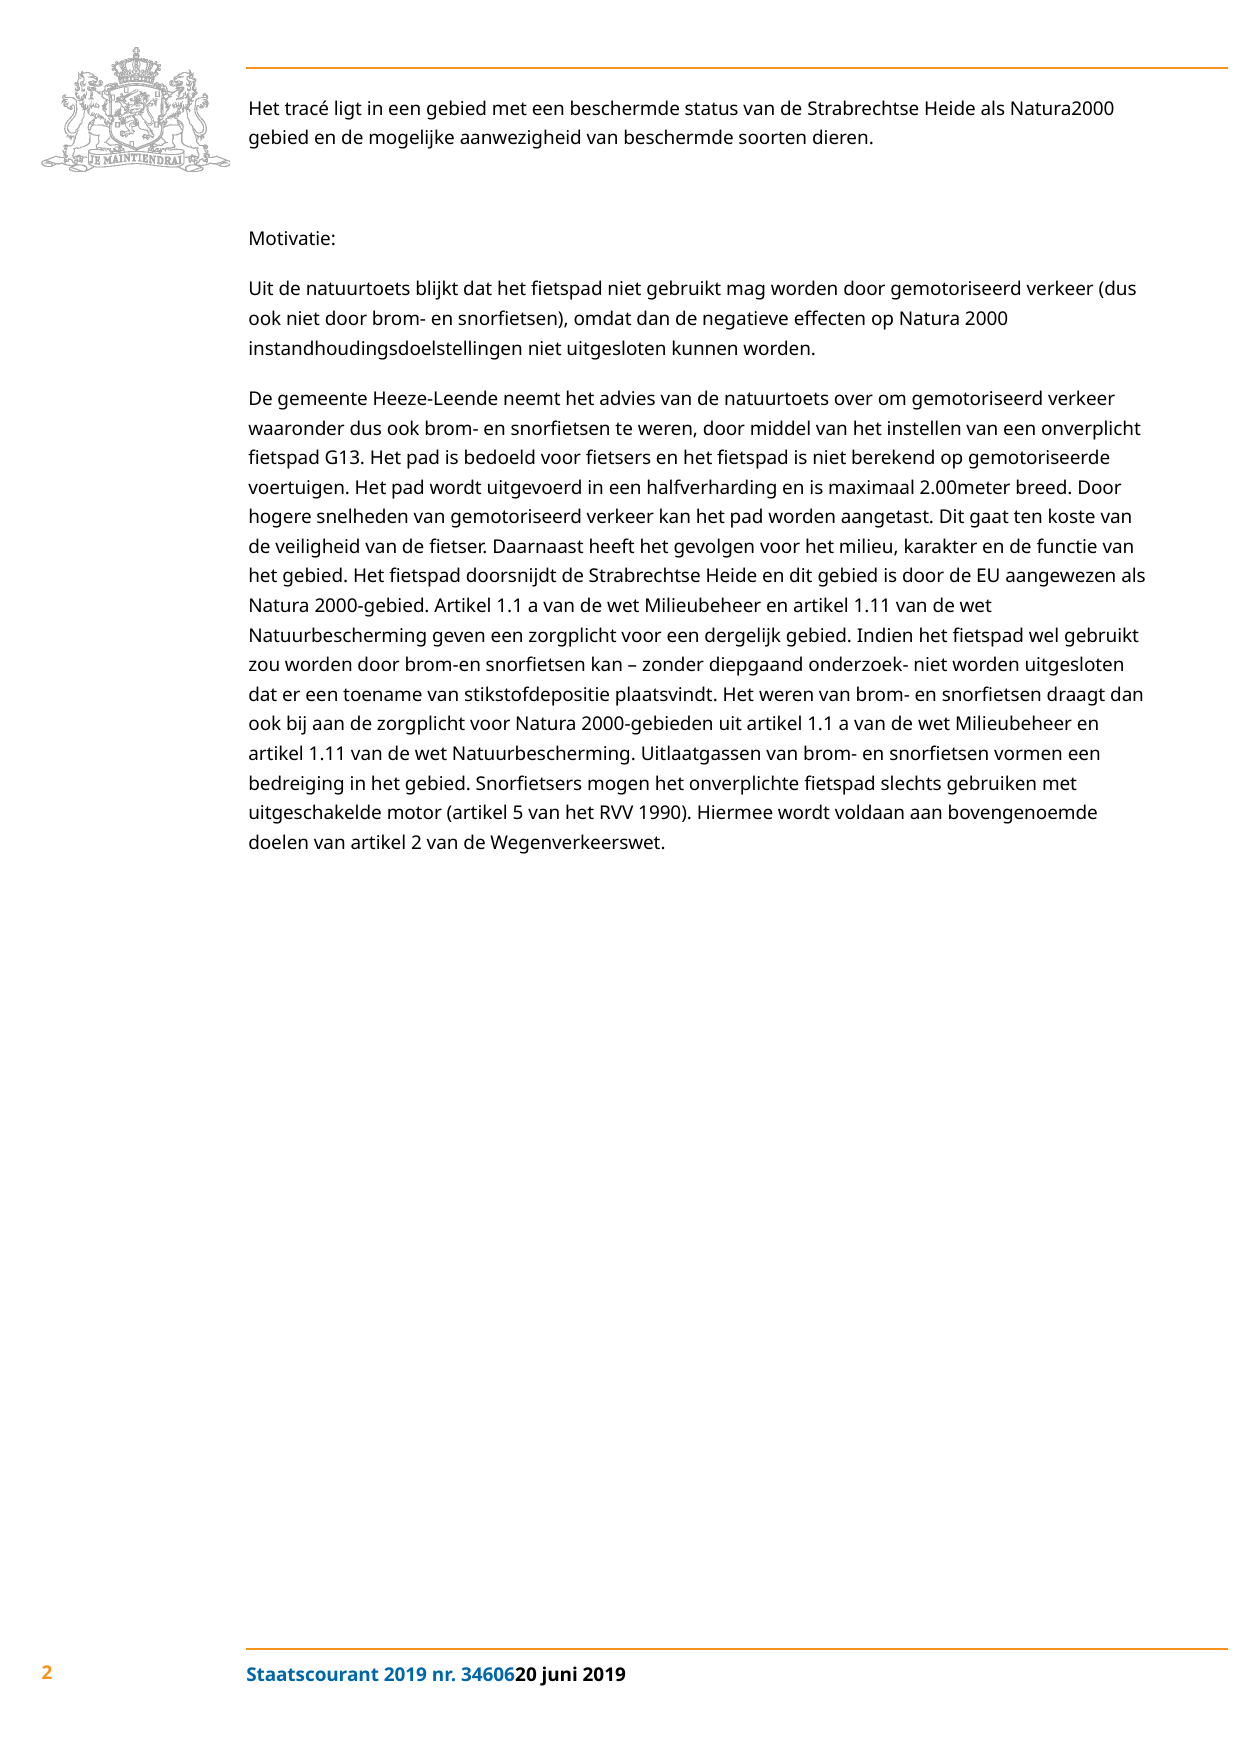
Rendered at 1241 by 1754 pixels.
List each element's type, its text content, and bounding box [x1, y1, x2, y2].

text De gemeente Heeze-Leende neemt het advies van de natuurtoets over om gemotoriseerd verkeer waaronder dus ook brom- en snorfietsen te weren, door middel van het instellen van een onverplicht fietspad G13. Het pad is bedoeld voor fietsers en het fietspad is niet berekend op gemotoriseerde voertuigen. Het pad wordt uitgevoerd in een halfverharding en is maximaal 2.00meter breed. Door hogere snelheden van gemotoriseerd verkeer kan het pad worden aangetast. Dit gaat ten koste van de veiligheid van de fietser. Daarnaast heeft het gevolgen voor het milieu, karakter en de functie van het gebied. Het fietspad doorsnijdt de Strabrechtse Heide en dit gebied is door de EU aangewezen als Natura 2000-gebied. Artikel 1.1 a van de wet Milieubeheer en artikel 1.11 van de wet Natuurbescherming geven een zorgplicht voor een dergelijk gebied. Indien het fietspad wel gebruikt zou worden door brom-en snorfietsen kan – zonder diepgaand onderzoek- niet worden uitgesloten dat er een toename van stikstofdepositie plaatsvindt. Het weren van brom- en snorfietsen draagt dan ook bij aan de zorgplicht voor Natura 2000-gebieden uit artikel 1.1 a van de wet Milieubeheer en artikel 1.11 van de wet Natuurbescherming. Uitlaatgassen van brom- en snorfietsen vormen een bedreiging in het gebied. Snorfietsers mogen het onverplichte fietspad slechts gebruiken met uitgeschakelde motor (artikel 5 van het RVV 1990). Hiermee wordt voldaan aan bovengenoemde doelen van artikel 2 van de Wegenverkeerswet. [248, 385, 1152, 855]
picture [41, 47, 231, 172]
text Motivatie: [248, 225, 1152, 251]
text Het tracé ligt in een gebied met een beschermde status van de Strabrechtse Heide als Natura2000 gebied en de mogelijke aanwezigheid van beschermde soorten dieren. [248, 95, 1152, 150]
text Uit de natuurtoets blijkt dat het fietspad niet gebruikt mag worden door gemotoriseerd verkeer (dus ook niet door brom- en snorfietsen), omdat dan de negatieve effecten op Natura 2000 instandhoudingsdoelstellingen niet uitgesloten kunnen worden. [248, 276, 1152, 361]
